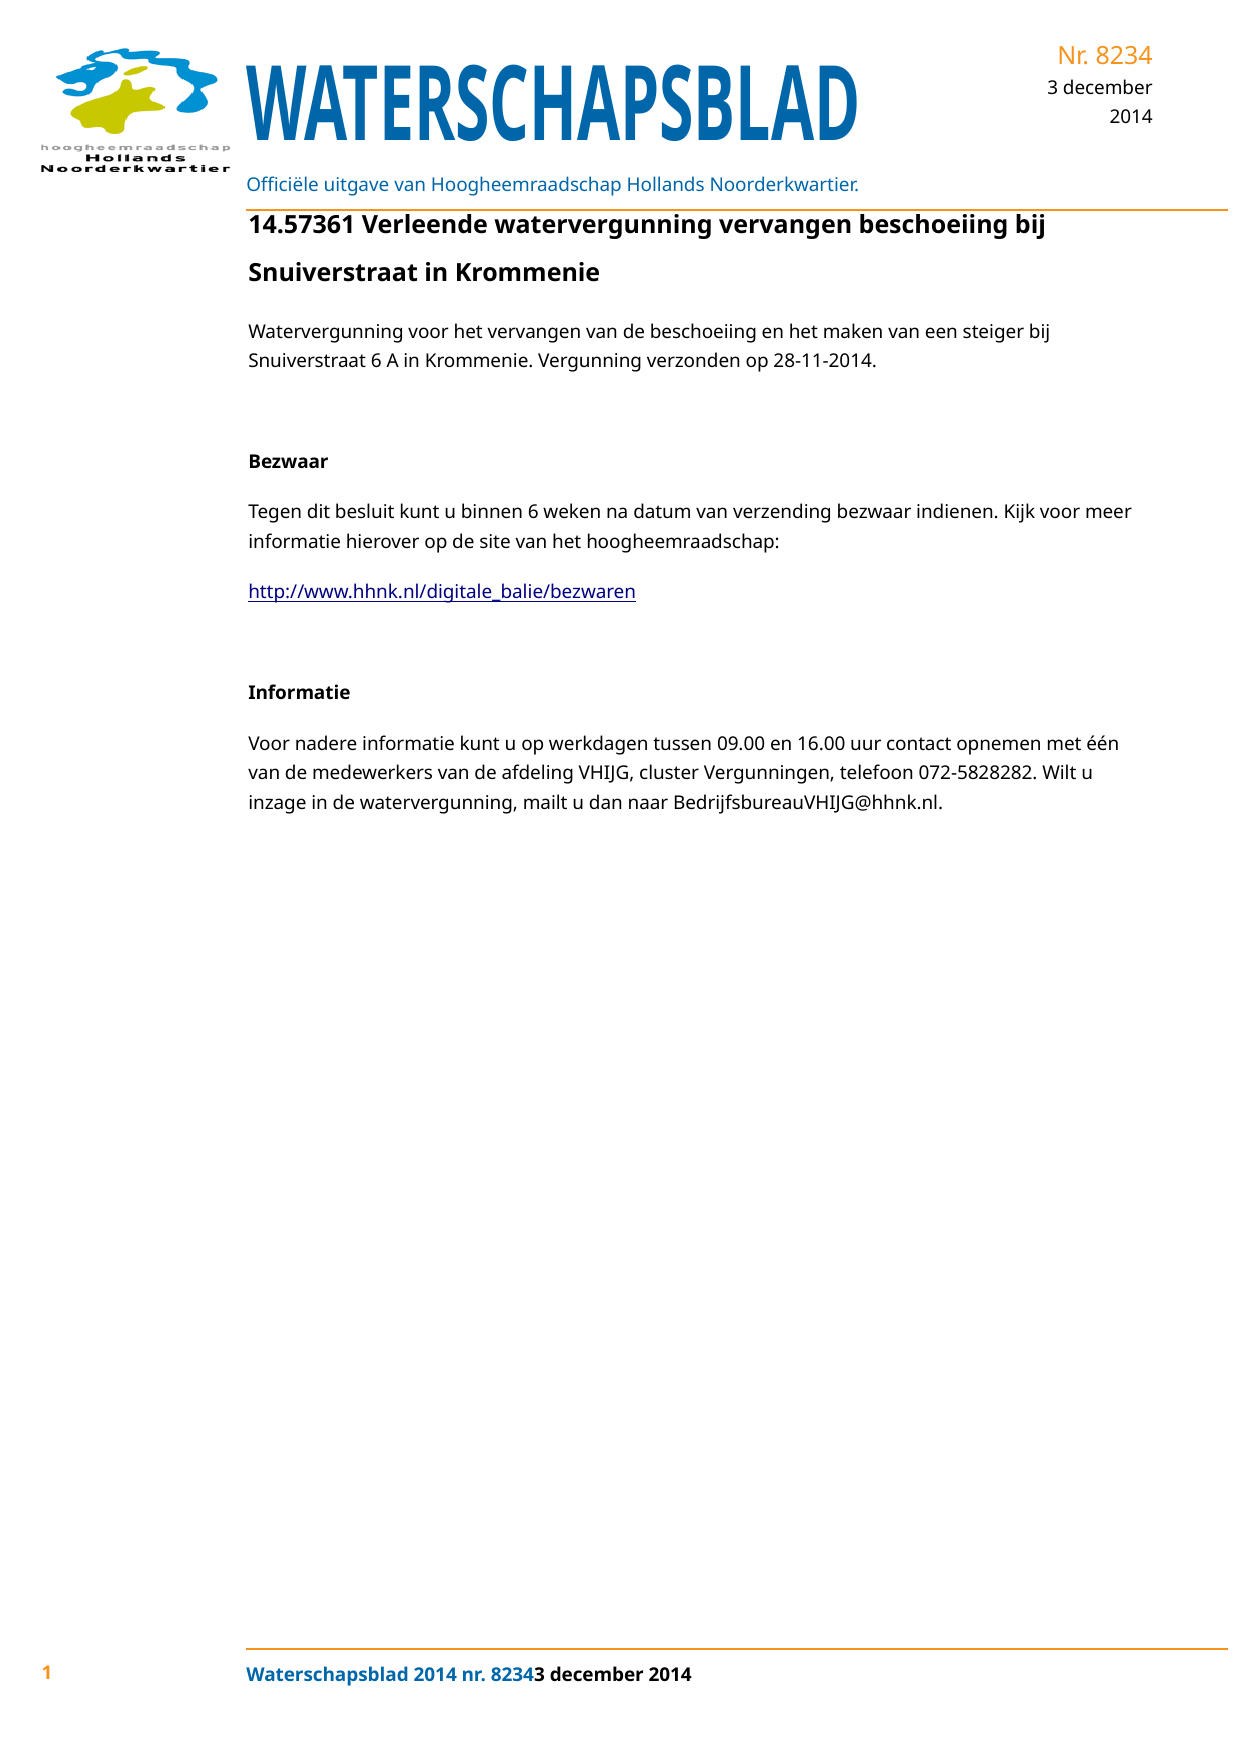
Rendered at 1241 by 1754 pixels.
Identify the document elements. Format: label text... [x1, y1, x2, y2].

text Bezwaar [248, 448, 1152, 474]
text 14.57361 Verleende watervergunning vervangen beschoeiing bij Snuiverstraat in Krommenie [248, 211, 1152, 288]
text Informatie [248, 679, 1152, 705]
picture [41, 47, 231, 172]
text Tegen dit besluit kunt u binnen 6 weken na datum van verzending bezwaar indienen. Kijk voor meer informatie hierover op de site van het hoogheemraadschap: [248, 499, 1152, 554]
text http://www.hhnk.nl/digitale_balie/bezwaren [248, 579, 1152, 604]
text Watervergunning voor het vervangen van de beschoeiing en het maken van een steiger bij Snuiverstraat 6 A in Krommenie. Vergunning verzonden op 28-11-2014. [248, 318, 1152, 373]
text Voor nadere informatie kunt u op werkdagen tussen 09.00 en 16.00 uur contact opnemen met één van de medewerkers van de afdeling VHIJG, cluster Vergunningen, telefoon 072-5828282. Wilt u inzage in de watervergunning, mailt u dan naar BedrijfsbureauVHIJG@hhnk.nl. [248, 730, 1152, 815]
